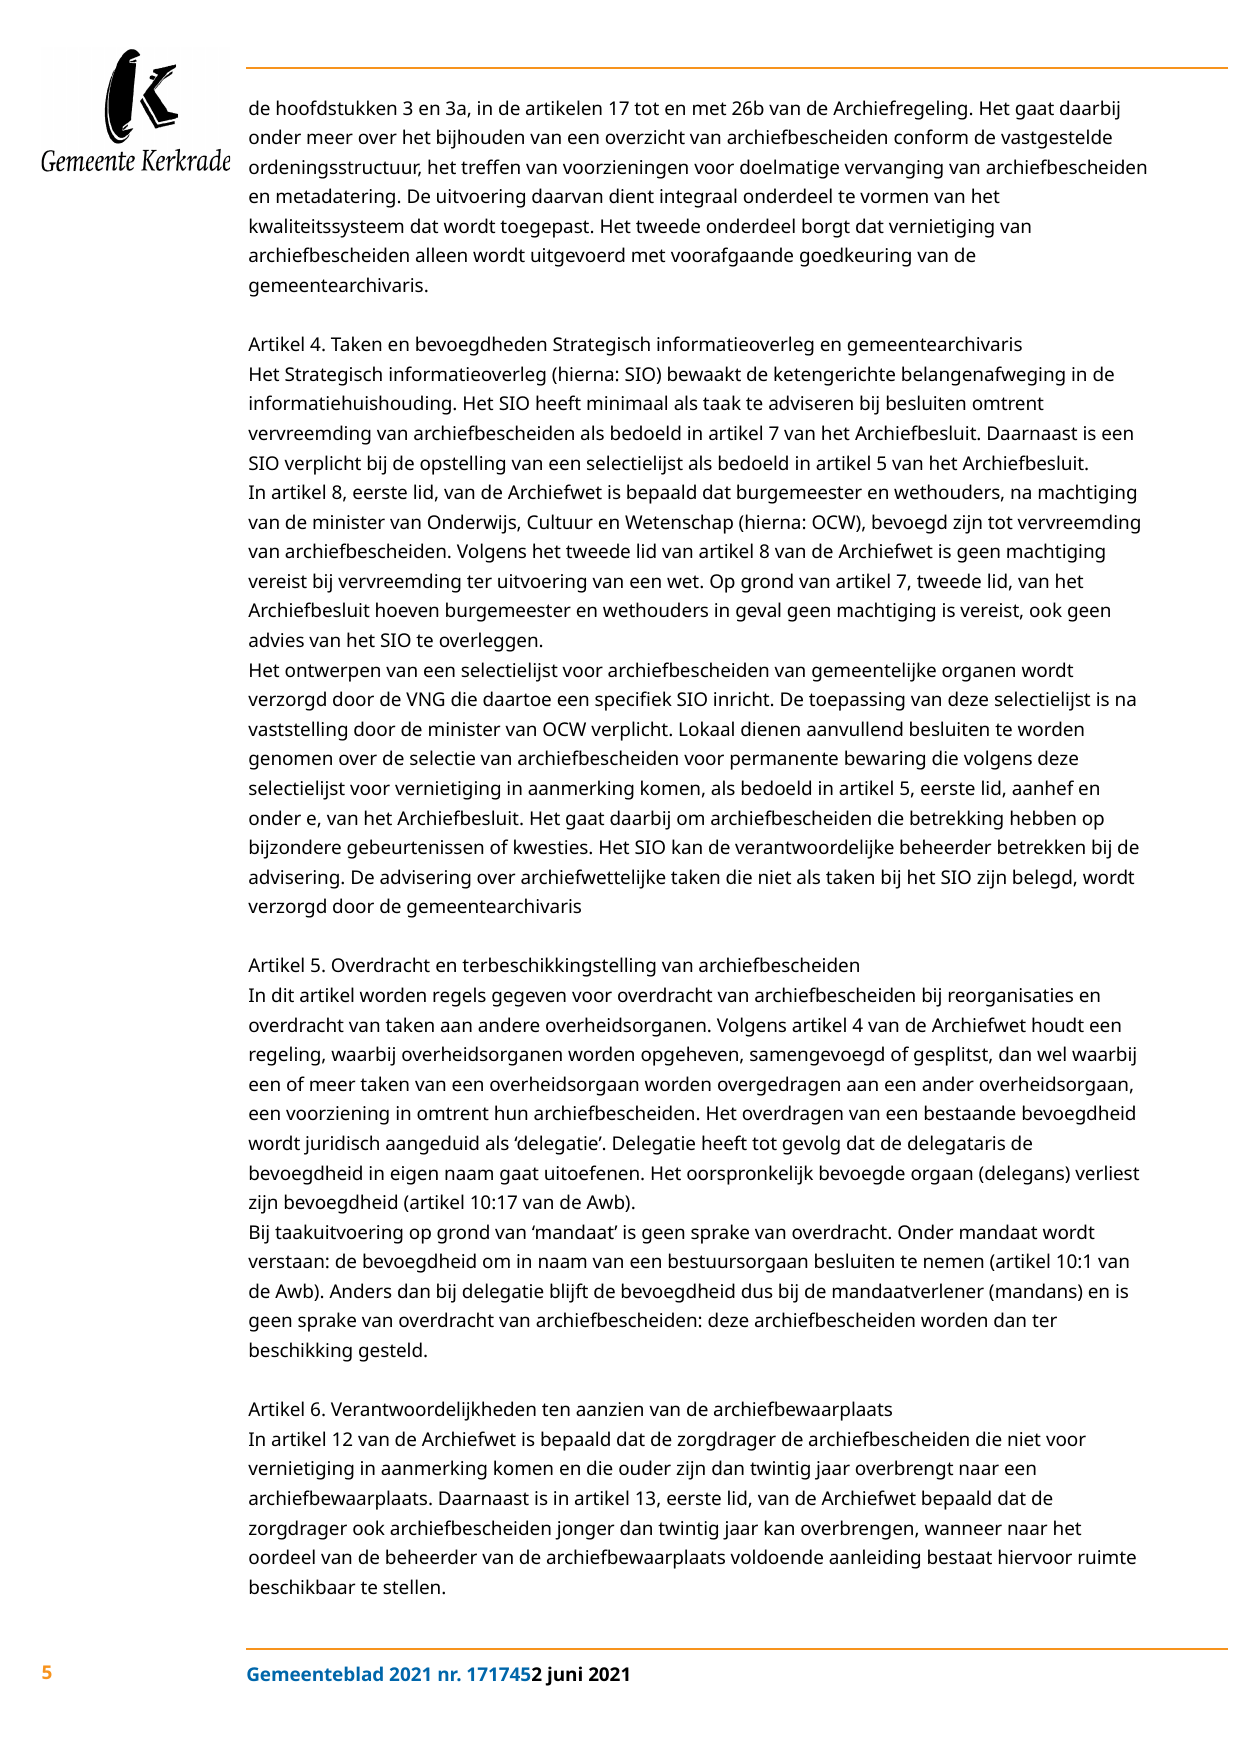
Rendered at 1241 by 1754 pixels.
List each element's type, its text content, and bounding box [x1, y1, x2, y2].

text Artikel 5. Overdracht en terbeschikkingstelling van archiefbescheiden [248, 953, 1152, 978]
text Het ontwerpen van een selectielijst voor archiefbescheiden van gemeentelijke organen wordt verzorgd door de VNG die daartoe een specifiek SIO inricht. De toepassing van deze selectielijst is na vaststelling door de minister van OCW verplicht. Lokaal dienen aanvullend besluiten te worden genomen over de selectie van archiefbescheiden voor permanente bewaring die volgens deze selectielijst voor vernietiging in aanmerking komen, als bedoeld in artikel 5, eerste lid, aanhef en onder e, van het Archiefbesluit. Het gaat daarbij om archiefbescheiden die betrekking hebben op bijzondere gebeurtenissen of kwesties. Het SIO kan de verantwoordelijke beheerder betrekken bij de advisering. De advisering over archiefwettelijke taken die niet als taken bij het SIO zijn belegd, wordt verzorgd door de gemeentearchivaris [248, 657, 1152, 919]
picture [41, 47, 231, 172]
text de hoofdstukken 3 en 3a, in de artikelen 17 tot en met 26b van de Archiefregeling. Het gaat daarbij onder meer over het bijhouden van een overzicht van archiefbescheiden conform de vastgestelde ordeningsstructuur, het treffen van voorzieningen voor doelmatige vervanging van archiefbescheiden en metadatering. De uitvoering daarvan dient integraal onderdeel te vormen van het kwaliteitssysteem dat wordt toegepast. Het tweede onderdeel borgt dat vernietiging van archiefbescheiden alleen wordt uitgevoerd met voorafgaande goedkeuring van de gemeentearchivaris. [248, 95, 1152, 298]
text Artikel 6. Verantwoordelijkheden ten aanzien van de archiefbewaarplaats [248, 1396, 1152, 1422]
text In artikel 8, eerste lid, van de Archiefwet is bepaald dat burgemeester en wethouders, na machtiging van de minister van Onderwijs, Cultuur en Wetenschap (hierna: OCW), bevoegd zijn tot vervreemding van archiefbescheiden. Volgens het tweede lid van artikel 8 van de Archiefwet is geen machtiging vereist bij vervreemding ter uitvoering van een wet. Op grond van artikel 7, tweede lid, van het Archiefbesluit hoeven burgemeester en wethouders in geval geen machtiging is vereist, ook geen advies van het SIO te overleggen. [248, 479, 1152, 653]
text Artikel 4. Taken en bevoegdheden Strategisch informatieoverleg en gemeentearchivaris [248, 331, 1152, 357]
text In artikel 12 van de Archiefwet is bepaald dat de zorgdrager de archiefbescheiden die niet voor vernietiging in aanmerking komen en die ouder zijn dan twintig jaar overbrengt naar een archiefbewaarplaats. Daarnaast is in artikel 13, eerste lid, van de Archiefwet bepaald dat de zorgdrager ook archiefbescheiden jonger dan twintig jaar kan overbrengen, wanneer naar het oordeel van de beheerder van de archiefbewaarplaats voldoende aanleiding bestaat hiervoor ruimte beschikbaar te stellen. [248, 1426, 1152, 1600]
text In dit artikel worden regels gegeven voor overdracht van archiefbescheiden bij reorganisaties en overdracht van taken aan andere overheidsorganen. Volgens artikel 4 van de Archiefwet houdt een regeling, waarbij overheidsorganen worden opgeheven, samengevoegd of gesplitst, dan wel waarbij een of meer taken van een overheidsorgaan worden overgedragen aan een ander overheidsorgaan, een voorziening in omtrent hun archiefbescheiden. Het overdragen van een bestaande bevoegdheid wordt juridisch aangeduid als ‘delegatie’. Delegatie heeft tot gevolg dat de delegataris de bevoegdheid in eigen naam gaat uitoefenen. Het oorspronkelijk bevoegde orgaan (delegans) verliest zijn bevoegdheid (artikel 10:17 van de Awb). [248, 982, 1152, 1215]
text Bij taakuitvoering op grond van ‘mandaat’ is geen sprake van overdracht. Onder mandaat wordt verstaan: de bevoegdheid om in naam van een bestuursorgaan besluiten te nemen (artikel 10:1 van de Awb). Anders dan bij delegatie blijft de bevoegdheid dus bij de mandaatverlener (mandans) en is geen sprake van overdracht van archiefbescheiden: deze archiefbescheiden worden dan ter beschikking gesteld. [248, 1219, 1152, 1363]
text Het Strategisch informatieoverleg (hierna: SIO) bewaakt de ketengerichte belangenafweging in de informatiehuishouding. Het SIO heeft minimaal als taak te adviseren bij besluiten omtrent vervreemding van archiefbescheiden als bedoeld in artikel 7 van het Archiefbesluit. Daarnaast is een SIO verplicht bij de opstelling van een selectielijst als bedoeld in artikel 5 van het Archiefbesluit. [248, 361, 1152, 476]
